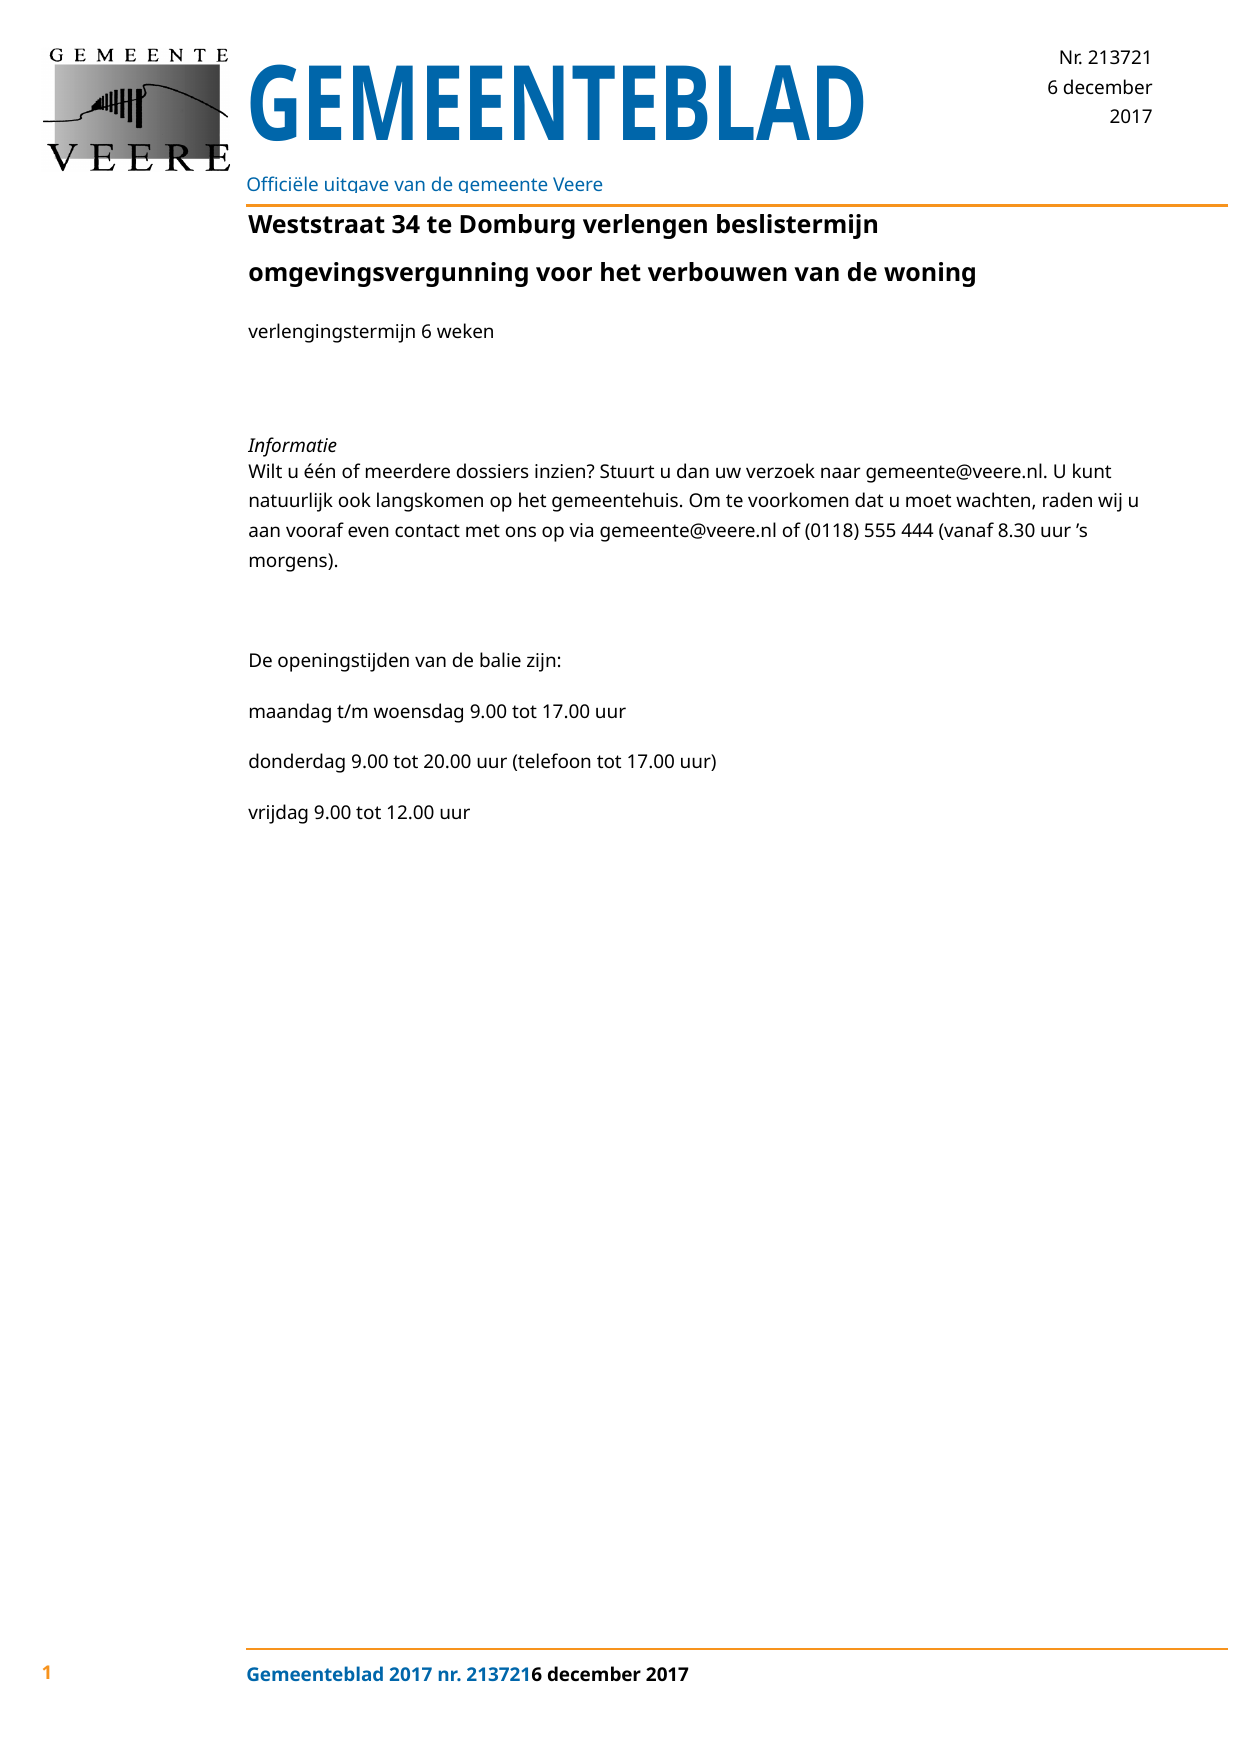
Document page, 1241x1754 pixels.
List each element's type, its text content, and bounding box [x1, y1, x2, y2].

text donderdag 9.00 tot 20.00 uur (telefoon tot 17.00 uur) [248, 748, 1152, 774]
text De openingstijden van de balie zijn: [248, 648, 1152, 673]
text Informatie [248, 432, 1152, 458]
text verlengingstermijn 6 weken [248, 318, 1152, 344]
text maandag t/m woensdag 9.00 tot 17.00 uur [248, 698, 1152, 724]
text vrijdag 9.00 tot 12.00 uur [248, 799, 1152, 824]
text Weststraat 34 te Domburg verlengen beslistermijn omgevingsvergunning voor het verbouwen van de woning [248, 207, 1152, 288]
text Wilt u één of meerdere dossiers inzien? Stuurt u dan uw verzoek naar gemeente@veere.nl. U kunt natuurlijk ook langskomen op het gemeentehuis. Om te voorkomen dat u moet wachten, raden wij u aan vooraf even contact met ons op via gemeente@veere.nl of (0118) 555 444 (vanaf 8.30 uur ’s morgens). [248, 458, 1152, 572]
picture [41, 47, 231, 172]
